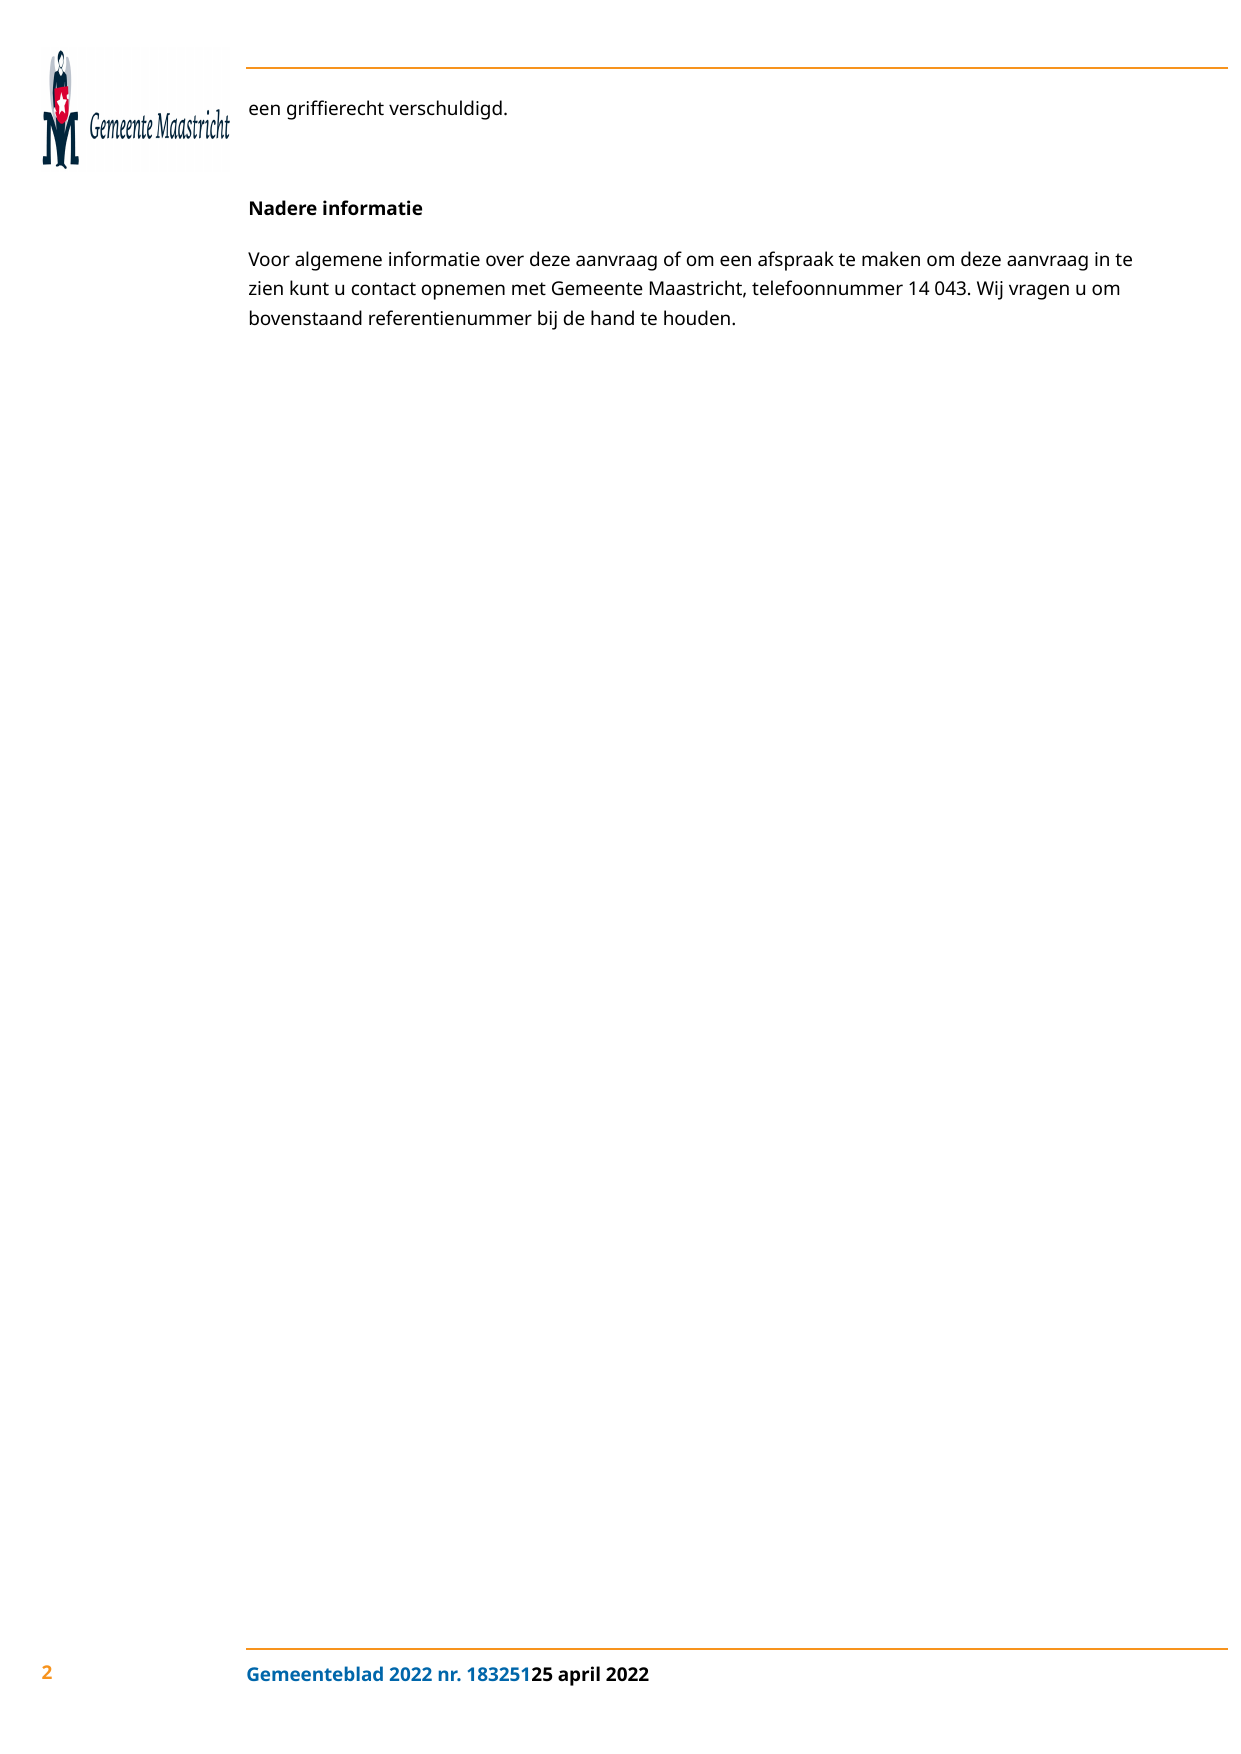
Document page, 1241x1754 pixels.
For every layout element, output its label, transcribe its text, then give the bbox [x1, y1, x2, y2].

text Nadere informatie [248, 196, 1152, 221]
text een griffierecht verschuldigd. [248, 95, 1152, 121]
text Voor algemene informatie over deze aanvraag of om een afspraak te maken om deze aanvraag in te zien kunt u contact opnemen met Gemeente Maastricht, telefoonnummer 14 043. Wij vragen u om bovenstaand referentienummer bij de hand te houden. [248, 246, 1152, 331]
picture [41, 47, 231, 172]
